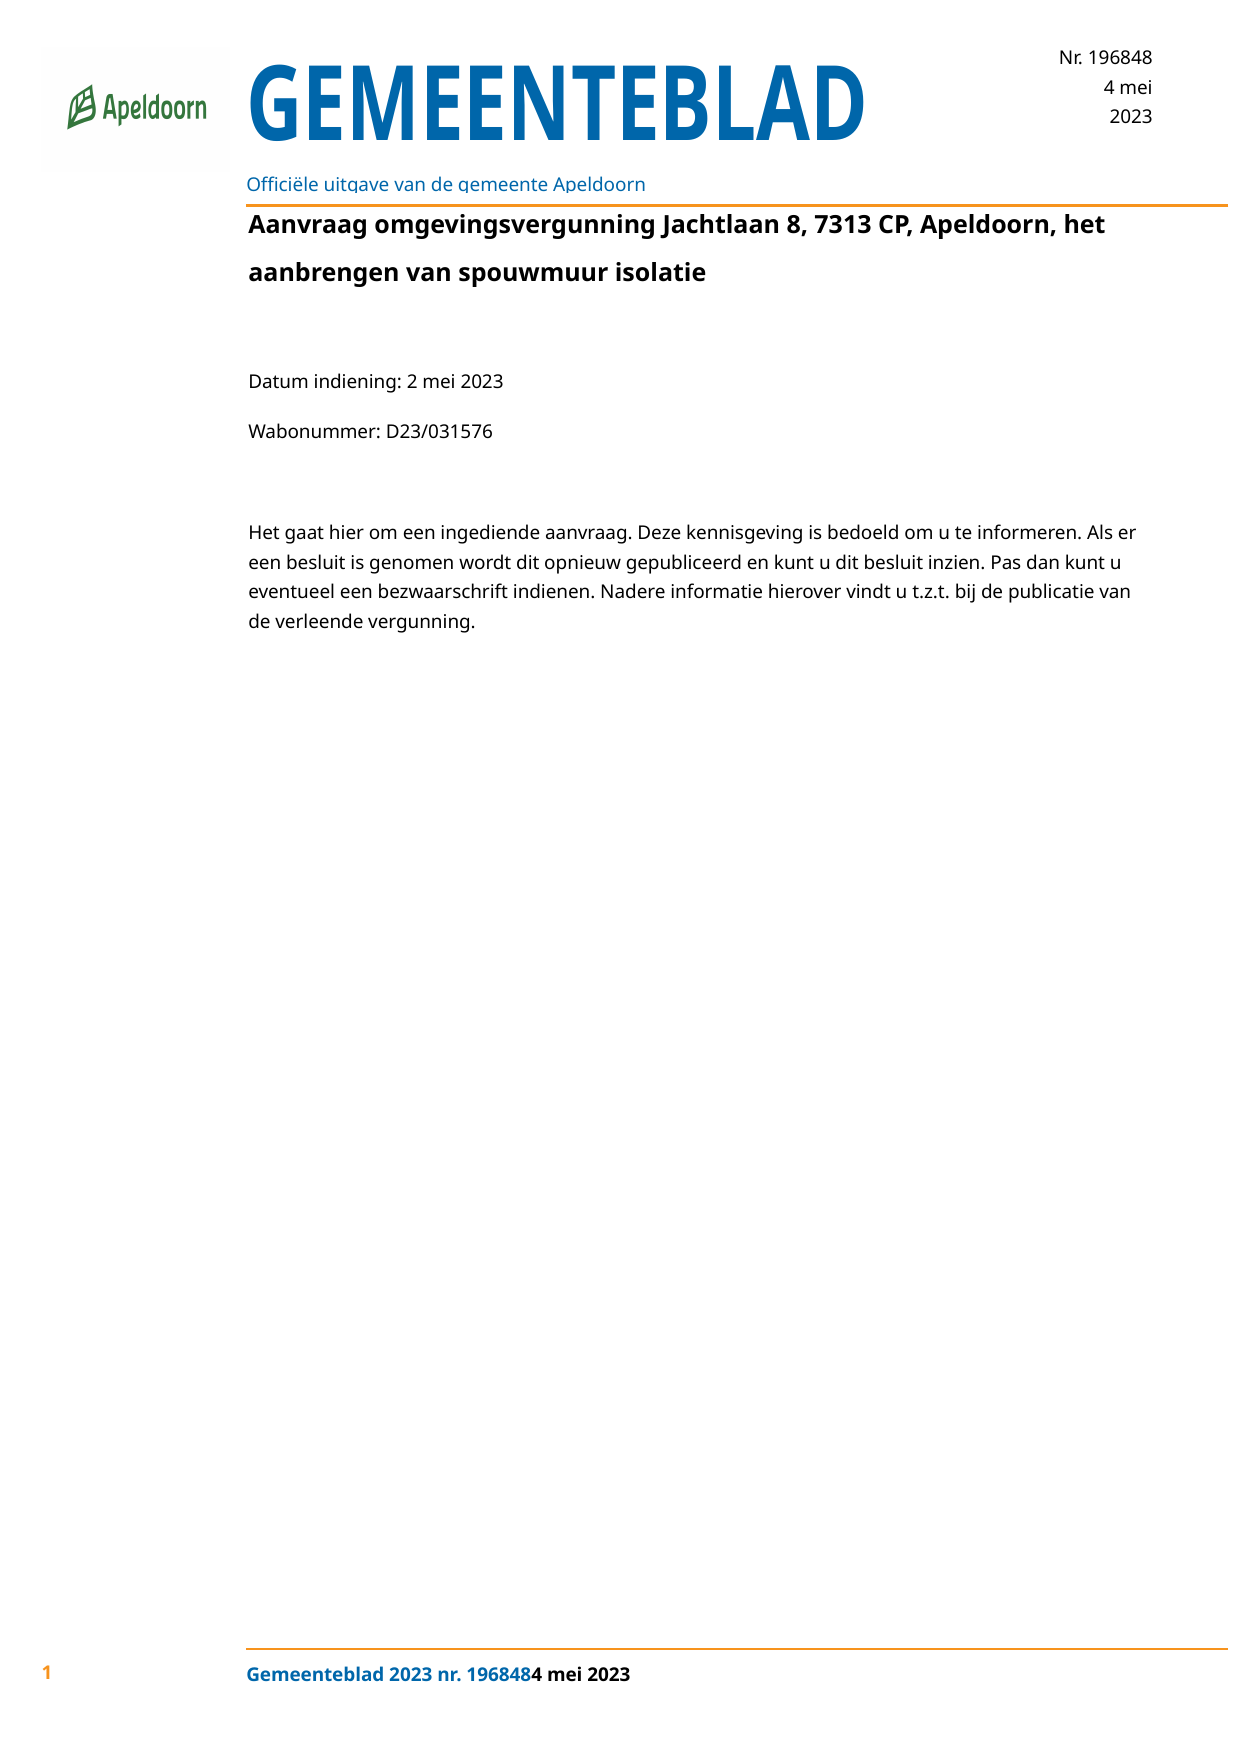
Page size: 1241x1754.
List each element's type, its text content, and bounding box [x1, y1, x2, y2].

picture [41, 47, 231, 172]
text Het gaat hier om een ingediende aanvraag. Deze kennisgeving is bedoeld om u te informeren. Als er een besluit is genomen wordt dit opnieuw gepubliceerd en kunt u dit besluit inzien. Pas dan kunt u eventueel een bezwaarschrift indienen. Nadere informatie hierover vindt u t.z.t. bij de publicatie van de verleende vergunning. [248, 519, 1152, 634]
text Datum indiening: 2 mei 2023 [248, 368, 1152, 394]
text Aanvraag omgevingsvergunning Jachtlaan 8, 7313 CP, Apeldoorn, het aanbrengen van spouwmuur isolatie [248, 207, 1152, 288]
text Wabonummer: D23/031576 [248, 419, 1152, 444]
